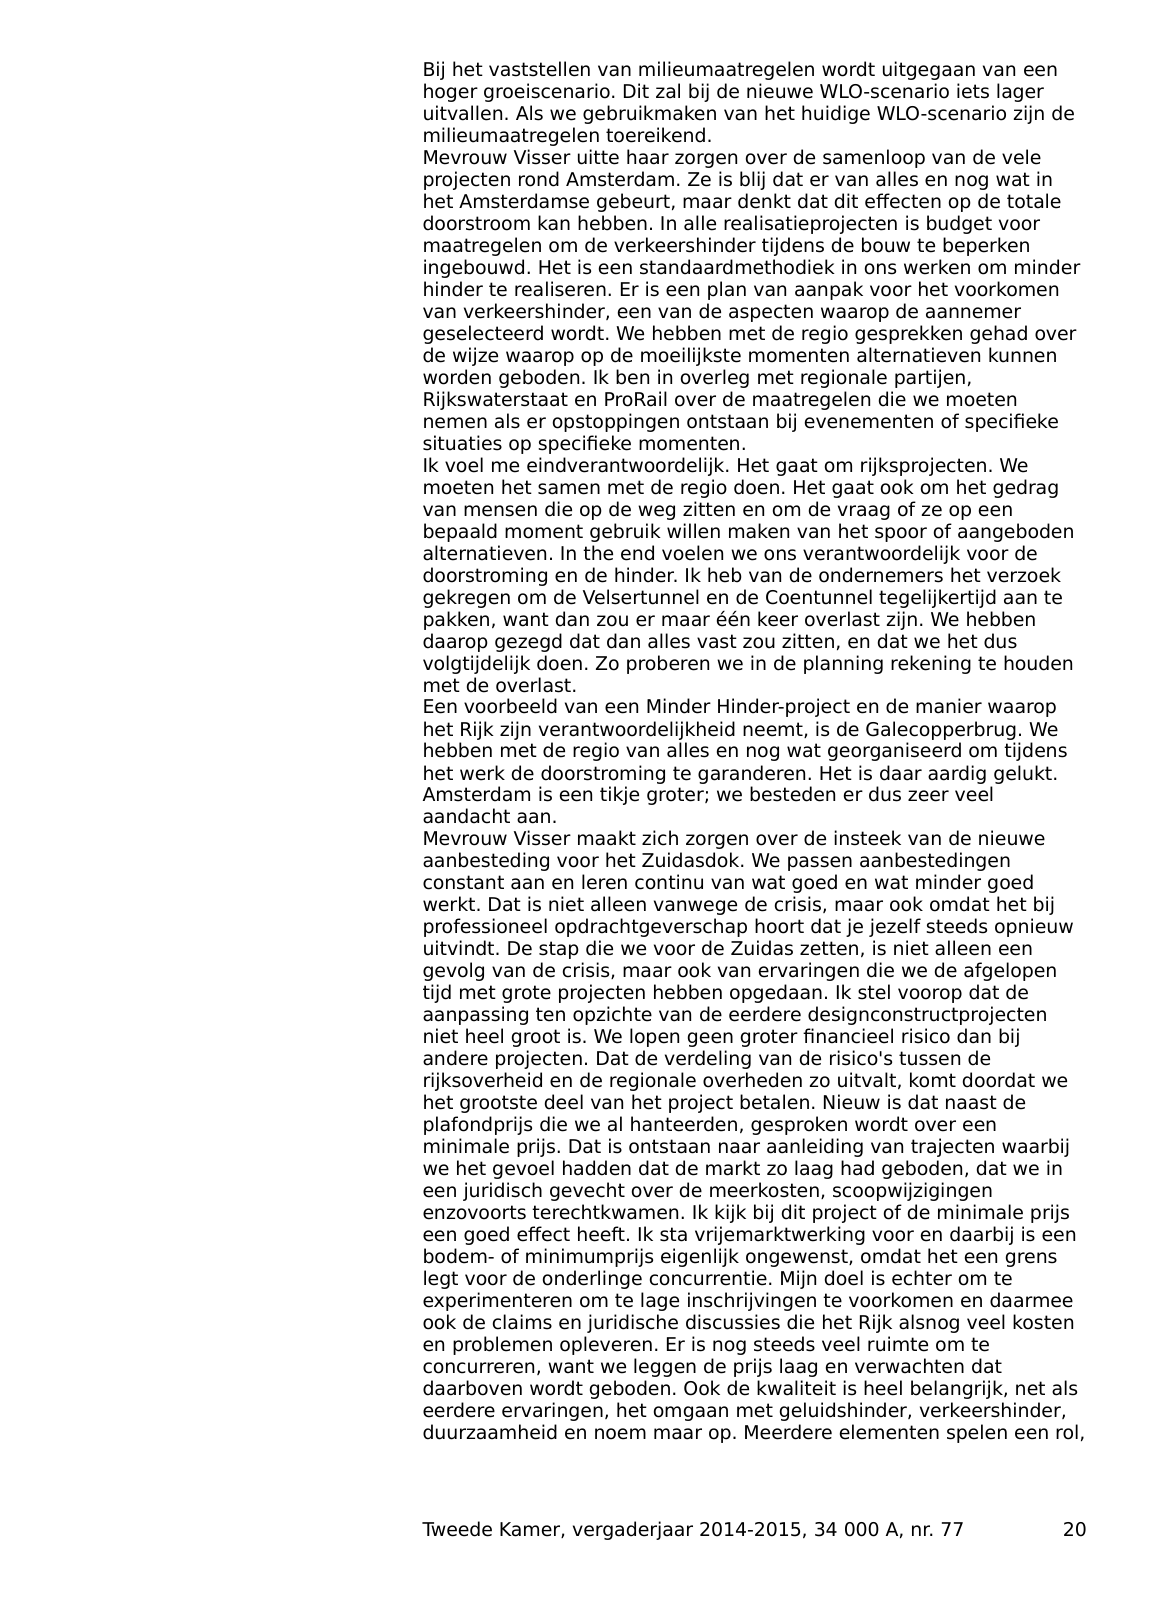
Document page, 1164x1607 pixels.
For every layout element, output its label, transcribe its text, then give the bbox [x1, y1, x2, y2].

text Bij het vaststellen van milieumaatregelen wordt uitgegaan van een hoger groeiscenario. Dit zal bij de nieuwe WLO-scenario iets lager uitvallen. Als we gebruikmaken van het huidige WLO-scenario zijn de milieumaatregelen toereikend. [422, 59, 1087, 147]
text Mevrouw Visser maakt zich zorgen over de insteek van de nieuwe aanbesteding voor het Zuidasdok. We passen aanbestedingen constant aan en leren continu van wat goed en wat minder goed werkt. Dat is niet alleen vanwege de crisis, maar ook omdat het bij professioneel opdrachtgeverschap hoort dat je jezelf steeds opnieuw uitvindt. De stap die we voor de Zuidas zetten, is niet alleen een gevolg van de crisis, maar ook van ervaringen die we de afgelopen tijd met grote projecten hebben opgedaan. Ik stel voorop dat de aanpassing ten opzichte van de eerdere designconstructprojecten niet heel groot is. We lopen geen groter financieel risico dan bij andere projecten. Dat de verdeling van de risico's tussen de rijksoverheid en de regionale overheden zo uitvalt, komt doordat we het grootste deel van het project betalen. Nieuw is dat naast de plafondprijs die we al hanteerden, gesproken wordt over een minimale prijs. Dat is ontstaan naar aanleiding van trajecten waarbij we het gevoel hadden dat de markt zo laag had geboden, dat we in een juridisch gevecht over de meerkosten, scoopwijzigingen enzovoorts terechtkwamen. Ik kijk bij dit project of de minimale prijs een goed effect heeft. Ik sta vrijemarktwerking voor en daarbij is een bodem- of minimumprijs eigenlijk ongewenst, omdat het een grens legt voor de onderlinge concurrentie. Mijn doel is echter om te experimenteren om te lage inschrijvingen te voorkomen en daarmee ook de claims en juridische discussies die het Rijk alsnog veel kosten en problemen opleveren. Er is nog steeds veel ruimte om te concurreren, want we leggen de prijs laag en verwachten dat daarboven wordt geboden. Ook de kwaliteit is heel belangrijk, net als eerdere ervaringen, het omgaan met geluidshinder, verkeershinder, duurzaamheid en noem maar op. Meerdere elementen spelen een rol, [422, 828, 1087, 1444]
text Een voorbeeld van een Minder Hinder-project en de manier waarop het Rijk zijn verantwoordelijkheid neemt, is de Galecopperbrug. We hebben met de regio van alles en nog wat georganiseerd om tijdens het werk de doorstroming te garanderen. Het is daar aardig gelukt. Amsterdam is een tikje groter; we besteden er dus zeer veel aandacht aan. [422, 696, 1087, 828]
text Mevrouw Visser uitte haar zorgen over de samenloop van de vele projecten rond Amsterdam. Ze is blij dat er van alles en nog wat in het Amsterdamse gebeurt, maar denkt dat dit effecten op de totale doorstroom kan hebben. In alle realisatieprojecten is budget voor maatregelen om de verkeershinder tijdens de bouw te beperken ingebouwd. Het is een standaardmethodiek in ons werken om minder hinder te realiseren. Er is een plan van aanpak voor het voorkomen van verkeershinder, een van de aspecten waarop de aannemer geselecteerd wordt. We hebben met de regio gesprekken gehad over de wijze waarop op de moeilijkste momenten alternatieven kunnen worden geboden. Ik ben in overleg met regionale partijen, Rijkswaterstaat en ProRail over de maatregelen die we moeten nemen als er opstoppingen ontstaan bij evenementen of specifieke situaties op specifieke momenten. [422, 147, 1087, 455]
text Ik voel me eindverantwoordelijk. Het gaat om rijksprojecten. We moeten het samen met de regio doen. Het gaat ook om het gedrag van mensen die op de weg zitten en om de vraag of ze op een bepaald moment gebruik willen maken van het spoor of aangeboden alternatieven. In the end voelen we ons verantwoordelijk voor de doorstroming en de hinder. Ik heb van de ondernemers het verzoek gekregen om de Velsertunnel en de Coentunnel tegelijkertijd aan te pakken, want dan zou er maar één keer overlast zijn. We hebben daarop gezegd dat dan alles vast zou zitten, en dat we het dus volgtijdelijk doen. Zo proberen we in de planning rekening te houden met de overlast. [422, 455, 1087, 696]
